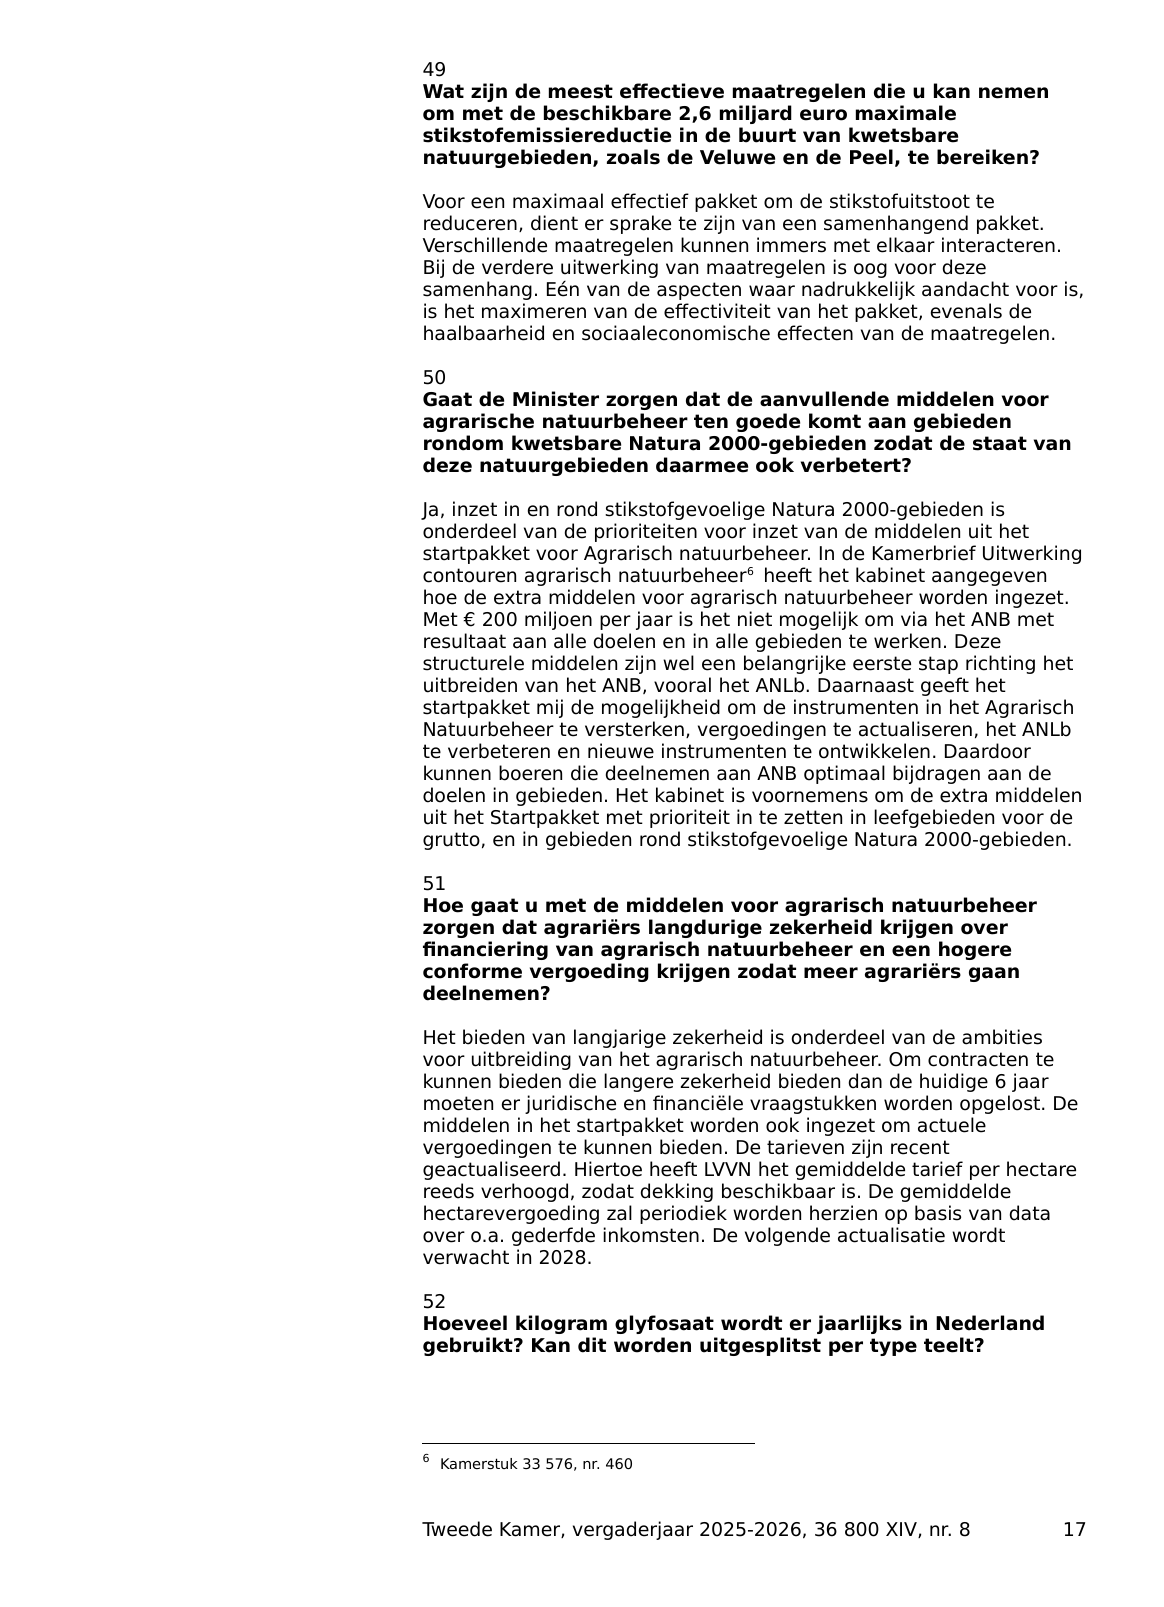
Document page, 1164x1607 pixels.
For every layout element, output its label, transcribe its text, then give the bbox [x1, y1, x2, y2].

text 50 [422, 367, 1087, 389]
text 51 [422, 873, 1087, 895]
text 49 [422, 59, 1087, 81]
text Het bieden van langjarige zekerheid is onderdeel van de ambities voor uitbreiding van het agrarisch natuurbeheer. Om contracten te kunnen bieden die langere zekerheid bieden dan de huidige 6 jaar moeten er juridische en financiële vraagstukken worden opgelost. De middelen in het startpakket worden ook ingezet om actuele vergoedingen te kunnen bieden. De tarieven zijn recent geactualiseerd. Hiertoe heeft LVVN het gemiddelde tarief per hectare reeds verhoogd, zodat dekking beschikbaar is. De gemiddelde hectarevergoeding zal periodiek worden herzien op basis van data over o.a. gederfde inkomsten. De volgende actualisatie wordt verwacht in 2028. [422, 1027, 1087, 1269]
text Ja, inzet in en rond stikstofgevoelige Natura 2000-gebieden is onderdeel van de prioriteiten voor inzet van de middelen uit het startpakket voor Agrarisch natuurbeheer. In de Kamerbrief Uitwerking contouren agrarisch natuurbeheer heeft het kabinet aangegeven hoe de extra middelen voor agrarisch natuurbeheer worden ingezet. Met € 200 miljoen per jaar is het niet mogelijk om via het ANB met resultaat aan alle doelen en in alle gebieden te werken. Deze structurele middelen zijn wel een belangrijke eerste stap richting het uitbreiden van het ANB, vooral het ANLb. Daarnaast geeft het startpakket mij de mogelijkheid om de instrumenten in het Agrarisch Natuurbeheer te versterken, vergoedingen te actualiseren, het ANLb te verbeteren en nieuwe instrumenten te ontwikkelen. Daardoor kunnen boeren die deelnemen aan ANB optimaal bijdragen aan de doelen in gebieden. Het kabinet is voornemens om de extra middelen uit het Startpakket met prioriteit in te zetten in leefgebieden voor de grutto, en in gebieden rond stikstofgevoelige Natura 2000-gebieden. [422, 499, 1087, 851]
text 52 [422, 1291, 1087, 1313]
text Gaat de Minister zorgen dat de aanvullende middelen voor agrarische natuurbeheer ten goede komt aan gebieden rondom kwetsbare Natura 2000-gebieden zodat de staat van deze natuurgebieden daarmee ook verbetert? [422, 389, 1087, 477]
text Hoe gaat u met de middelen voor agrarisch natuurbeheer zorgen dat agrariërs langdurige zekerheid krijgen over financiering van agrarisch natuurbeheer en een hogere conforme vergoeding krijgen zodat meer agrariërs gaan deelnemen? [422, 895, 1087, 1005]
text Kamerstuk 33 576, nr. 460 [422, 1452, 1087, 1474]
text Voor een maximaal effectief pakket om de stikstofuitstoot te reduceren, dient er sprake te zijn van een samenhangend pakket. Verschillende maatregelen kunnen immers met elkaar interacteren. Bij de verdere uitwerking van maatregelen is oog voor deze samenhang. Eén van de aspecten waar nadrukkelijk aandacht voor is, is het maximeren van de effectiviteit van het pakket, evenals de haalbaarheid en sociaaleconomische effecten van de maatregelen. [422, 191, 1087, 345]
text Hoeveel kilogram glyfosaat wordt er jaarlijks in Nederland gebruikt? Kan dit worden uitgesplitst per type teelt? [422, 1313, 1087, 1357]
text Wat zijn de meest effectieve maatregelen die u kan nemen om met de beschikbare 2,6 miljard euro maximale stikstofemissiereductie in de buurt van kwetsbare natuurgebieden, zoals de Veluwe en de Peel, te bereiken? [422, 81, 1087, 169]
